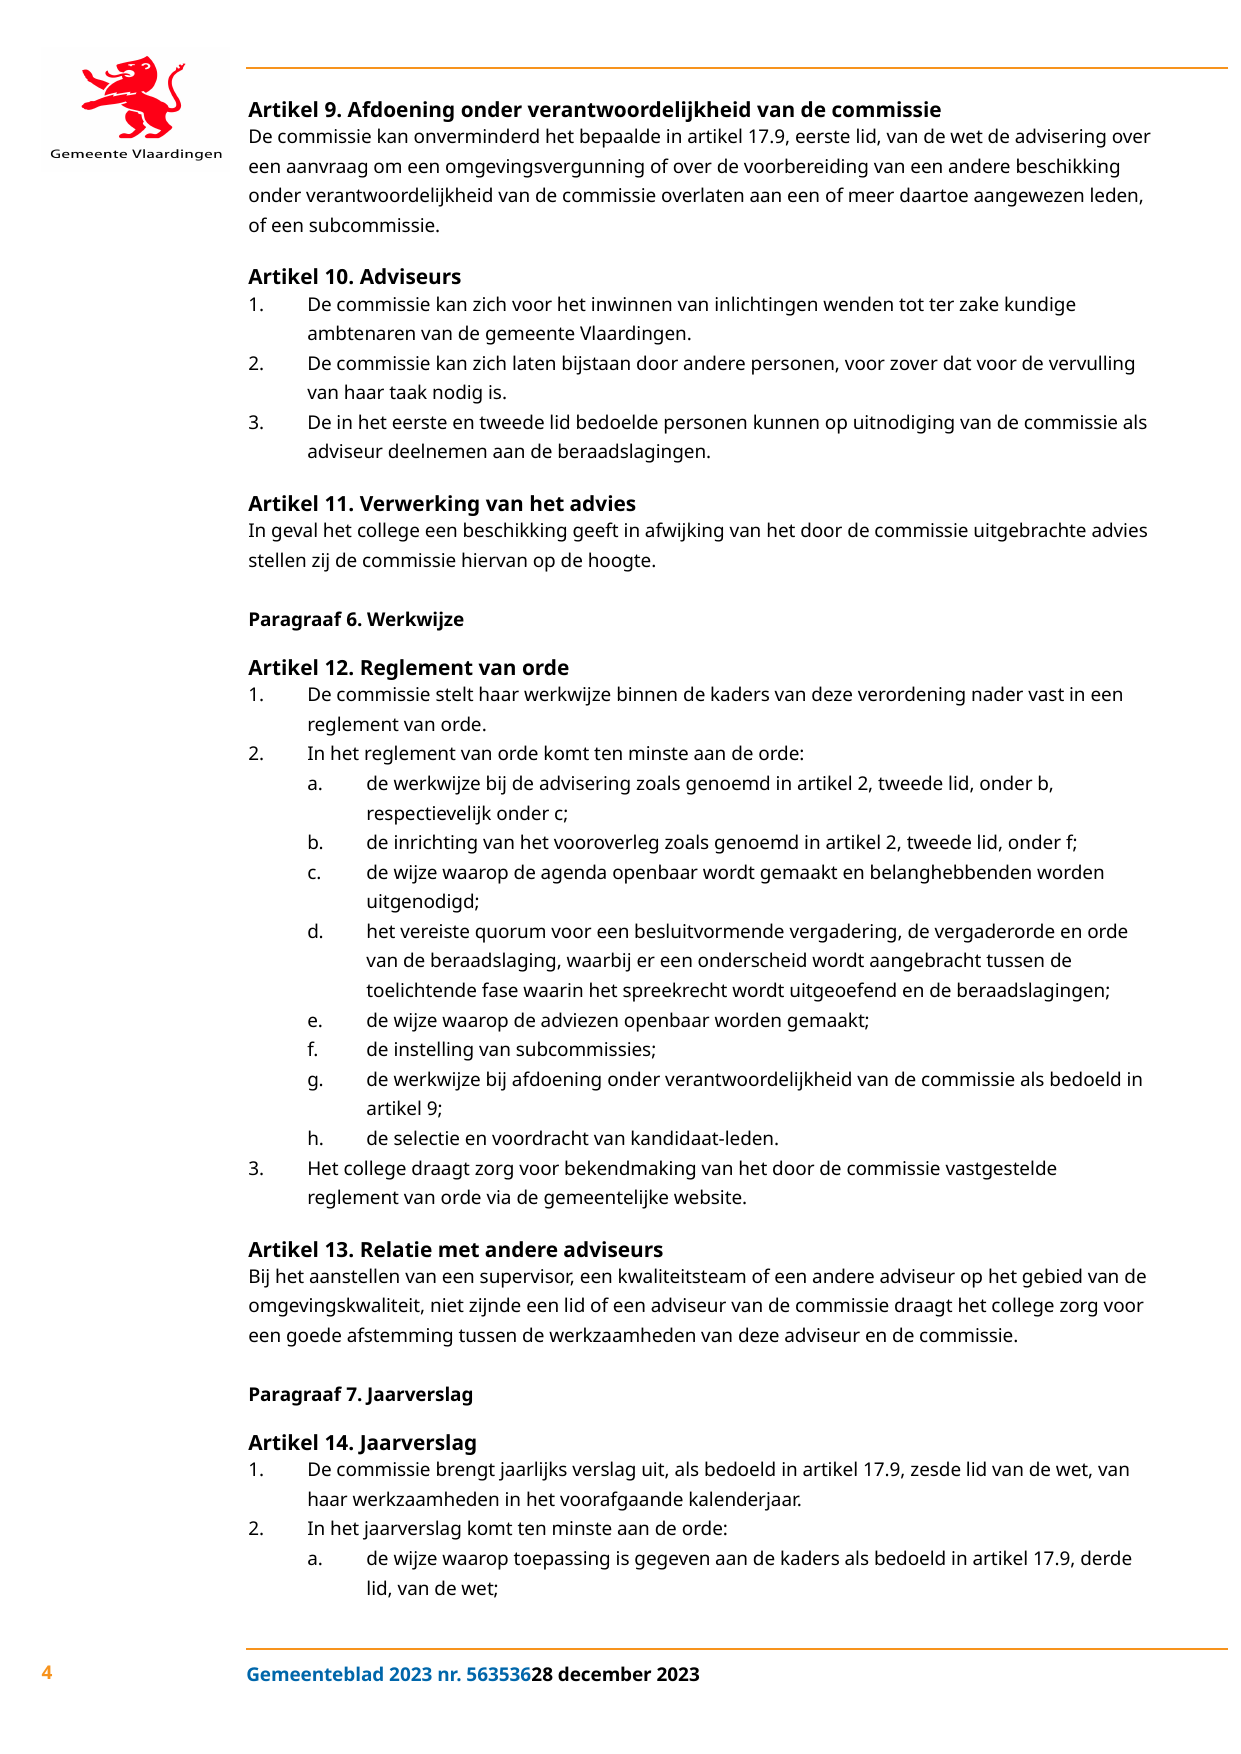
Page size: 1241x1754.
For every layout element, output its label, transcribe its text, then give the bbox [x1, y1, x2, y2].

list de wijze waarop toepassing is gegeven aan de kaders als bedoeld in artikel 17.9, derde lid, van de wet; [307, 1545, 1152, 1601]
list De commissie kan zich laten bijstaan door andere personen, voor zover dat voor de vervulling van haar taak nodig is. [248, 350, 1152, 405]
text Artikel 14. Jaarverslag [248, 1428, 1152, 1456]
list de inrichting van het vooroverleg zoals genoemd in artikel 2, tweede lid, onder f; [307, 829, 1152, 855]
text Artikel 13. Relatie met andere adviseurs [248, 1235, 1152, 1263]
text Artikel 11. Verwerking van het advies [248, 489, 1152, 518]
text De commissie kan onverminderd het bepaalde in artikel 17.9, eerste lid, van de wet de advisering over een aanvraag om een omgevingsvergunning of over de voorbereiding van een andere beschikking onder verantwoordelijkheid van de commissie overlaten aan een of meer daartoe aangewezen leden, of een subcommissie. [248, 123, 1152, 238]
list De commissie brengt jaarlijks verslag uit, als bedoeld in artikel 17.9, zesde lid van de wet, van haar werkzaamheden in het voorafgaande kalenderjaar. [248, 1456, 1152, 1512]
text Bij het aanstellen van een supervisor, een kwaliteitsteam of een andere adviseur op het gebied van de omgevingskwaliteit, niet zijnde een lid of een adviseur van de commissie draagt het college zorg voor een goede afstemming tussen de werkzaamheden van deze adviseur en de commissie. [248, 1263, 1152, 1348]
list De commissie stelt haar werkwijze binnen de kaders van deze verordening nader vast in een reglement van orde. [248, 681, 1152, 737]
list de werkwijze bij afdoening onder verantwoordelijkheid van de commissie als bedoeld in artikel 9; [307, 1066, 1152, 1121]
text In geval het college een beschikking geeft in afwijking van het door de commissie uitgebrachte advies stellen zij de commissie hiervan op de hoogte. [248, 518, 1152, 573]
list de wijze waarop de agenda openbaar wordt gemaakt en belanghebbenden worden uitgenodigd; [307, 859, 1152, 914]
list de selectie en voordracht van kandidaat-leden. [307, 1125, 1152, 1151]
text Artikel 9. Afdoening onder verantwoordelijkheid van de commissie [248, 95, 1152, 123]
list In het jaarverslag komt ten minste aan de orde: [248, 1516, 1152, 1541]
list Het college draagt zorg voor bekendmaking van het door de commissie vastgestelde reglement van orde via de gemeentelijke website. [248, 1155, 1152, 1210]
list De in het eerste en tweede lid bedoelde personen kunnen op uitnodiging van de commissie als adviseur deelnemen aan de beraadslagingen. [248, 409, 1152, 464]
list de instelling van subcommissies; [307, 1036, 1152, 1062]
list de wijze waarop de adviezen openbaar worden gemaakt; [307, 1007, 1152, 1032]
picture [41, 47, 231, 172]
text Artikel 12. Reglement van orde [248, 653, 1152, 681]
list De commissie kan zich voor het inwinnen van inlichtingen wenden tot ter zake kundige ambtenaren van de gemeente Vlaardingen. [248, 291, 1152, 346]
text Paragraaf 6. Werkwijze [248, 606, 1152, 632]
text Paragraaf 7. Jaarverslag [248, 1381, 1152, 1407]
text Artikel 10. Adviseurs [248, 262, 1152, 291]
list de werkwijze bij de advisering zoals genoemd in artikel 2, tweede lid, onder b, respectievelijk onder c; [307, 770, 1152, 825]
list het vereiste quorum voor een besluitvormende vergadering, de vergaderorde en orde van de beraadslaging, waarbij er een onderscheid wordt aangebracht tussen de toelichtende fase waarin het spreekrecht wordt uitgeoefend en de beraadslagingen; [307, 918, 1152, 1003]
list In het reglement van orde komt ten minste aan de orde: [248, 741, 1152, 766]
